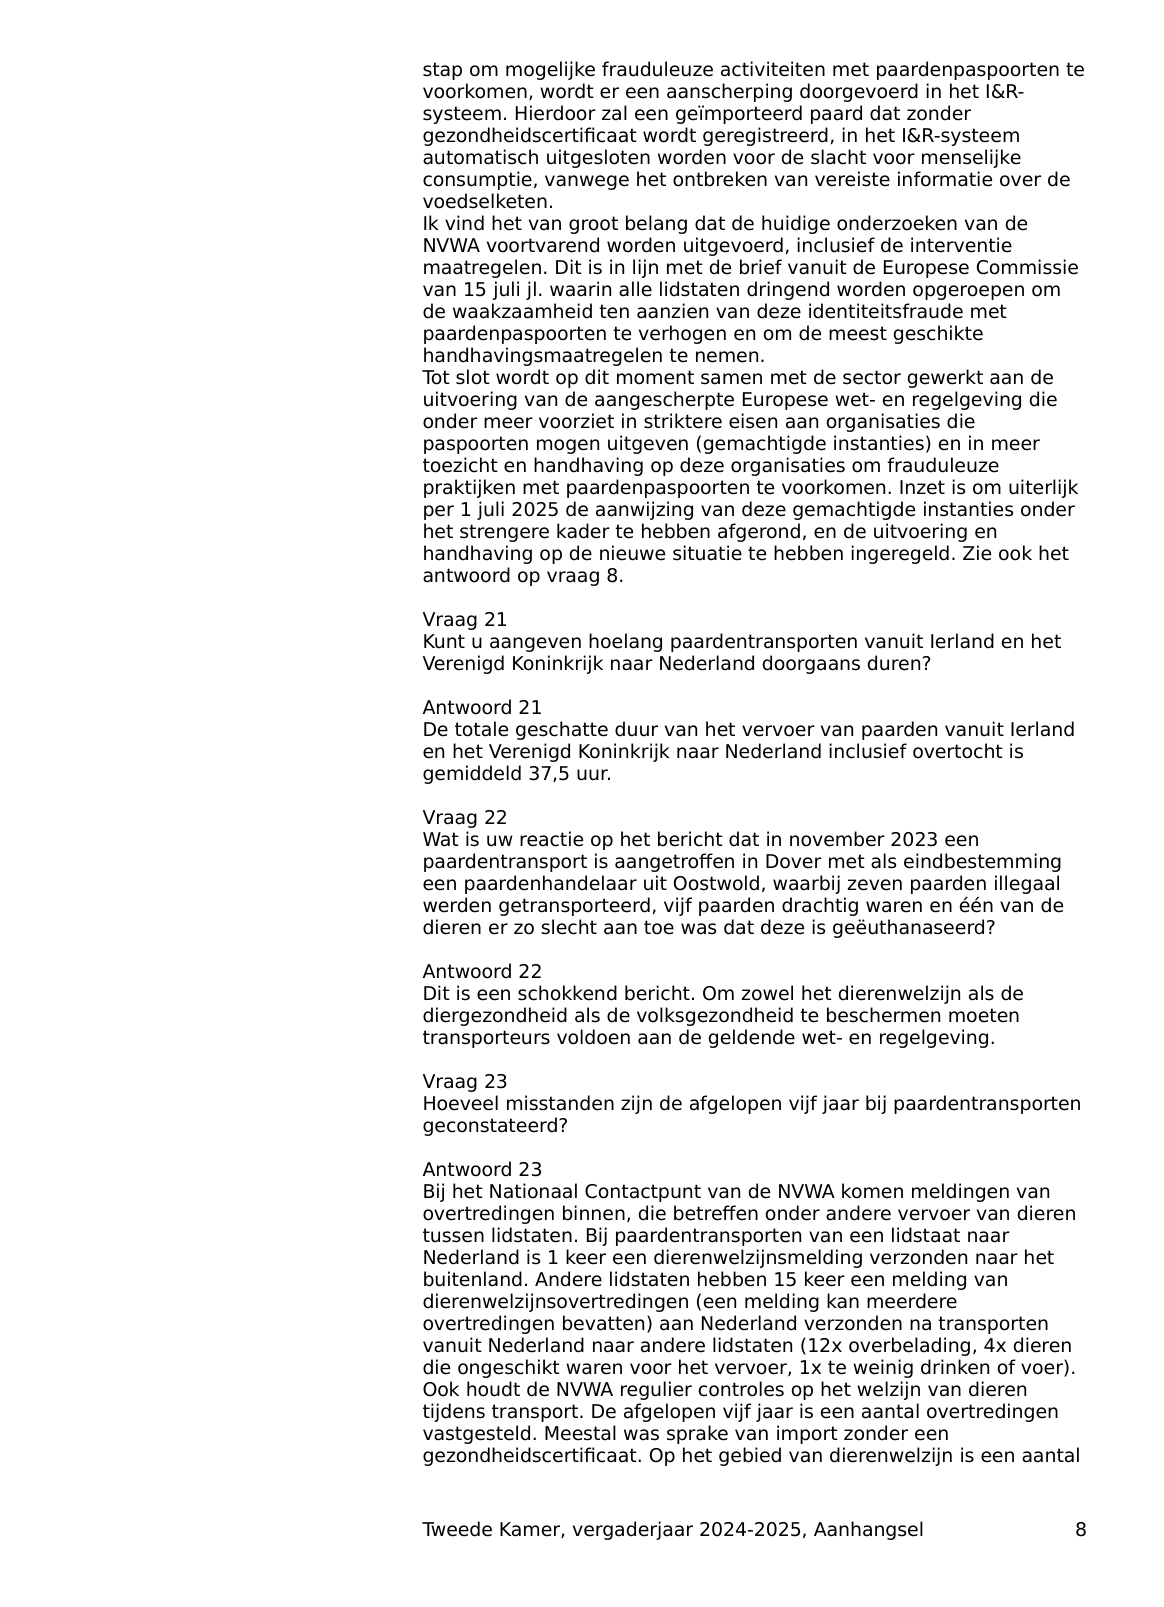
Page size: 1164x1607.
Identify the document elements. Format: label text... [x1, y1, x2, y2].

text Vraag 21 [422, 609, 1087, 631]
text Tot slot wordt op dit moment samen met de sector gewerkt aan de uitvoering van de aangescherpte Europese wet- en regelgeving die onder meer voorziet in striktere eisen aan organisaties die paspoorten mogen uitgeven (gemachtigde instanties) en in meer toezicht en handhaving op deze organisaties om frauduleuze praktijken met paardenpaspoorten te voorkomen. Inzet is om uiterlijk per 1 juli 2025 de aanwijzing van deze gemachtigde instanties onder het strengere kader te hebben afgerond, en de uitvoering en handhaving op de nieuwe situatie te hebben ingeregeld. Zie ook het antwoord op vraag 8. [422, 367, 1087, 587]
text stap om mogelijke frauduleuze activiteiten met paardenpaspoorten te voorkomen, wordt er een aanscherping doorgevoerd in het I&R-systeem. Hierdoor zal een geïmporteerd paard dat zonder gezondheidscertificaat wordt geregistreerd, in het I&R-systeem automatisch uitgesloten worden voor de slacht voor menselijke consumptie, vanwege het ontbreken van vereiste informatie over de voedselketen. [422, 59, 1087, 213]
text De totale geschatte duur van het vervoer van paarden vanuit Ierland en het Verenigd Koninkrijk naar Nederland inclusief overtocht is gemiddeld 37,5 uur. [422, 719, 1087, 785]
text Kunt u aangeven hoelang paardentransporten vanuit Ierland en het Verenigd Koninkrijk naar Nederland doorgaans duren? [422, 631, 1087, 675]
text Antwoord 21 [422, 697, 1087, 719]
text Hoeveel misstanden zijn de afgelopen vijf jaar bij paardentransporten geconstateerd? [422, 1093, 1087, 1137]
text Antwoord 22 [422, 961, 1087, 983]
text Dit is een schokkend bericht. Om zowel het dierenwelzijn als de diergezondheid als de volksgezondheid te beschermen moeten transporteurs voldoen aan de geldende wet- en regelgeving. [422, 983, 1087, 1049]
text Vraag 23 [422, 1071, 1087, 1093]
text Bij het Nationaal Contactpunt van de NVWA komen meldingen van overtredingen binnen, die betreffen onder andere vervoer van dieren tussen lidstaten. Bij paardentransporten van een lidstaat naar Nederland is 1 keer een dierenwelzijnsmelding verzonden naar het buitenland. Andere lidstaten hebben 15 keer een melding van dierenwelzijnsovertredingen (een melding kan meerdere overtredingen bevatten) aan Nederland verzonden na transporten vanuit Nederland naar andere lidstaten (12x overbelading, 4x dieren die ongeschikt waren voor het vervoer, 1x te weinig drinken of voer). Ook houdt de NVWA regulier controles op het welzijn van dieren tijdens transport. De afgelopen vijf jaar is een aantal overtredingen vastgesteld. Meestal was sprake van import zonder een gezondheidscertificaat. Op het gebied van dierenwelzijn is een aantal [422, 1181, 1087, 1467]
text Vraag 22 [422, 807, 1087, 829]
text Wat is uw reactie op het bericht dat in november 2023 een paardentransport is aangetroffen in Dover met als eindbestemming een paardenhandelaar uit Oostwold, waarbij zeven paarden illegaal werden getransporteerd, vijf paarden drachtig waren en één van de dieren er zo slecht aan toe was dat deze is geëuthanaseerd? [422, 829, 1087, 939]
text Antwoord 23 [422, 1159, 1087, 1181]
text Ik vind het van groot belang dat de huidige onderzoeken van de NVWA voortvarend worden uitgevoerd, inclusief de interventie maatregelen. Dit is in lijn met de brief vanuit de Europese Commissie van 15 juli jl. waarin alle lidstaten dringend worden opgeroepen om de waakzaamheid ten aanzien van deze identiteitsfraude met paardenpaspoorten te verhogen en om de meest geschikte handhavingsmaatregelen te nemen. [422, 213, 1087, 367]
